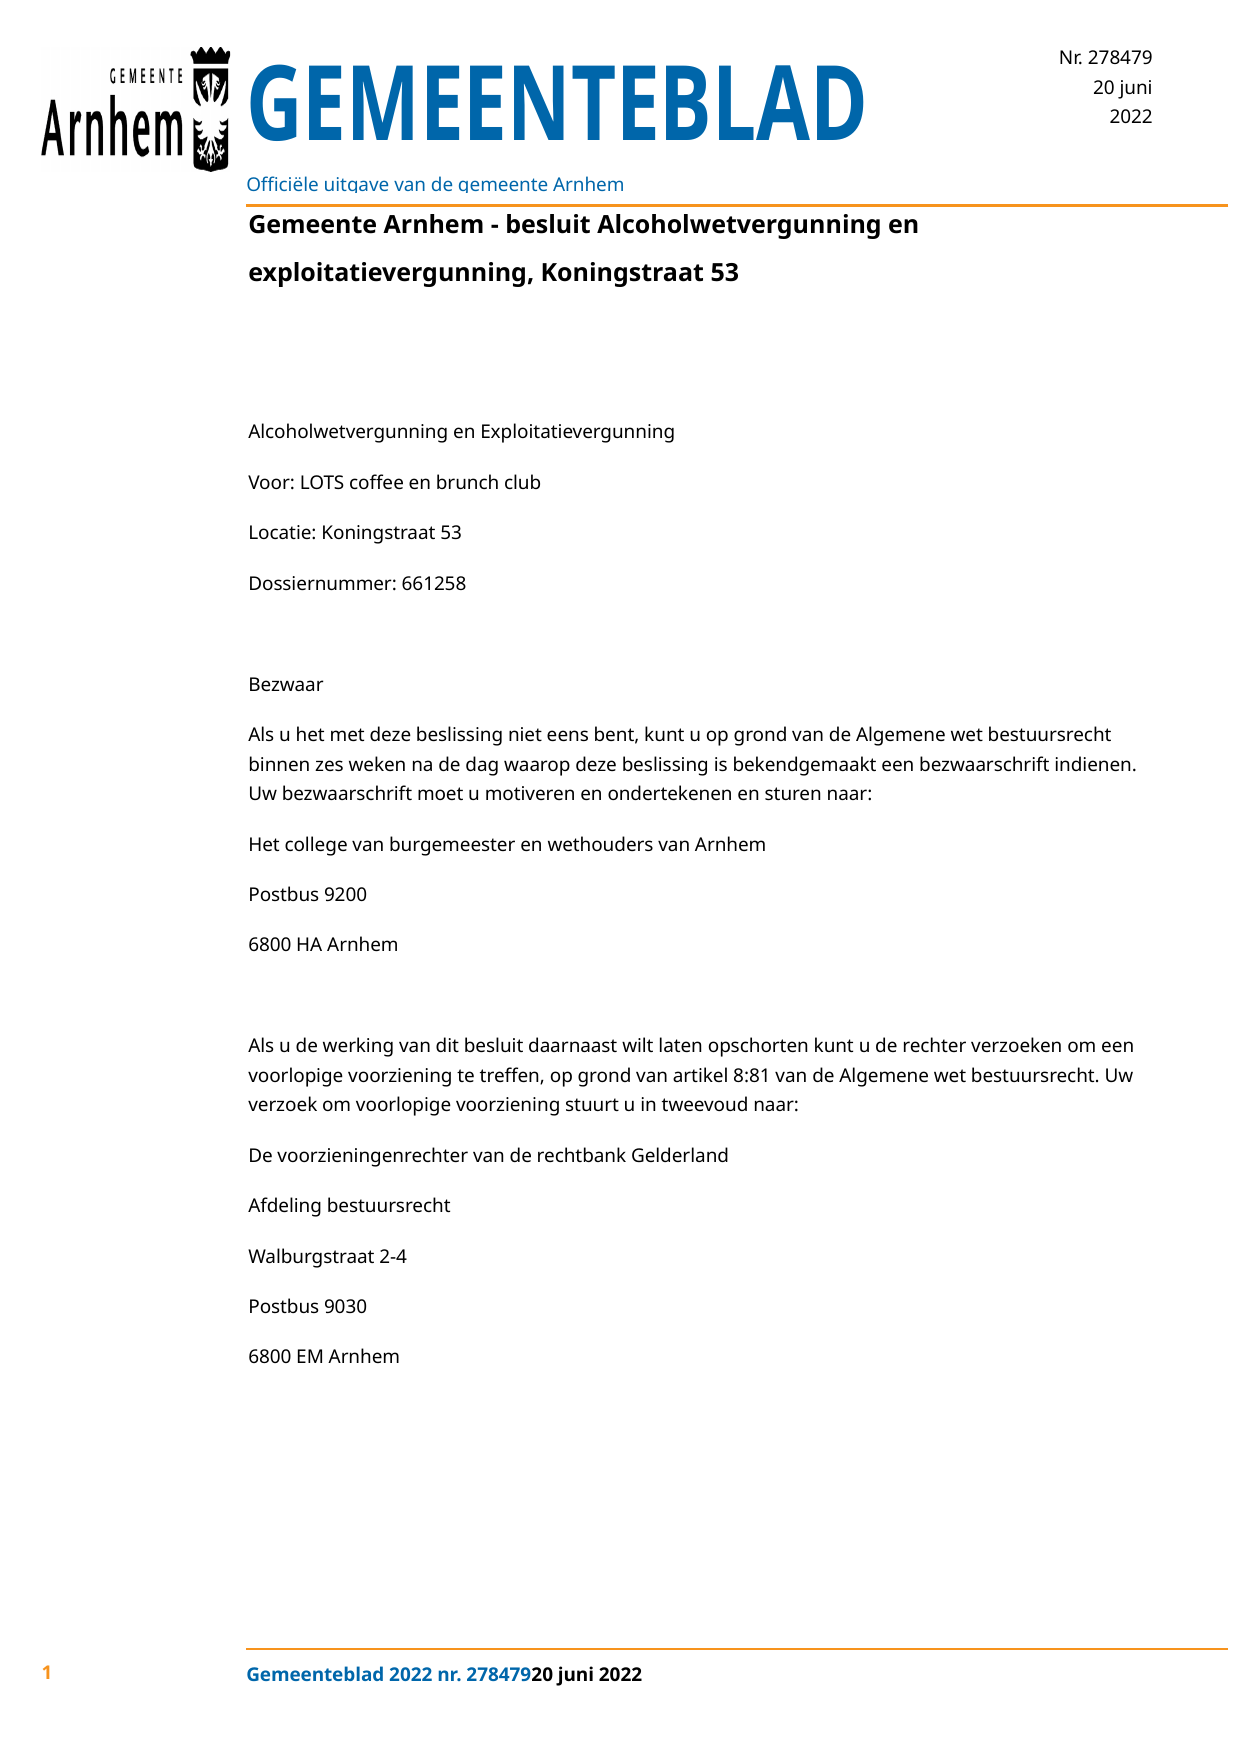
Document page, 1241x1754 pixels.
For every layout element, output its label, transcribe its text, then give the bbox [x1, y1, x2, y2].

text Het college van burgemeester en wethouders van Arnhem [248, 831, 1152, 857]
text Locatie: Koningstraat 53 [248, 519, 1152, 545]
text Walburgstraat 2-4 [248, 1243, 1152, 1269]
text Als u de werking van dit besluit daarnaast wilt laten opschorten kunt u de rechter verzoeken om een voorlopige voorziening te treffen, op grond van artikel 8:81 van de Algemene wet bestuursrecht. Uw verzoek om voorlopige voorziening stuurt u in tweevoud naar: [248, 1032, 1152, 1117]
text Postbus 9030 [248, 1293, 1152, 1319]
text Als u het met deze beslissing niet eens bent, kunt u op grond van de Algemene wet bestuursrecht binnen zes weken na de dag waarop deze beslissing is bekendgemaakt een bezwaarschrift indienen. Uw bezwaarschrift moet u motiveren en ondertekenen en sturen naar: [248, 721, 1152, 806]
picture [41, 47, 231, 172]
text Alcoholwetvergunning en Exploitatievergunning [248, 419, 1152, 444]
text Postbus 9200 [248, 881, 1152, 907]
text Dossiernummer: 661258 [248, 570, 1152, 596]
text De voorzieningenrechter van de rechtbank Gelderland [248, 1142, 1152, 1168]
text Bezwaar [248, 671, 1152, 697]
text Afdeling bestuursrecht [248, 1192, 1152, 1218]
text Voor: LOTS coffee en brunch club [248, 469, 1152, 495]
text Gemeente Arnhem - besluit Alcoholwetvergunning en exploitatievergunning, Koningstraat 53 [248, 207, 1152, 288]
text 6800 HA Arnhem [248, 932, 1152, 957]
text 6800 EM Arnhem [248, 1344, 1152, 1369]
